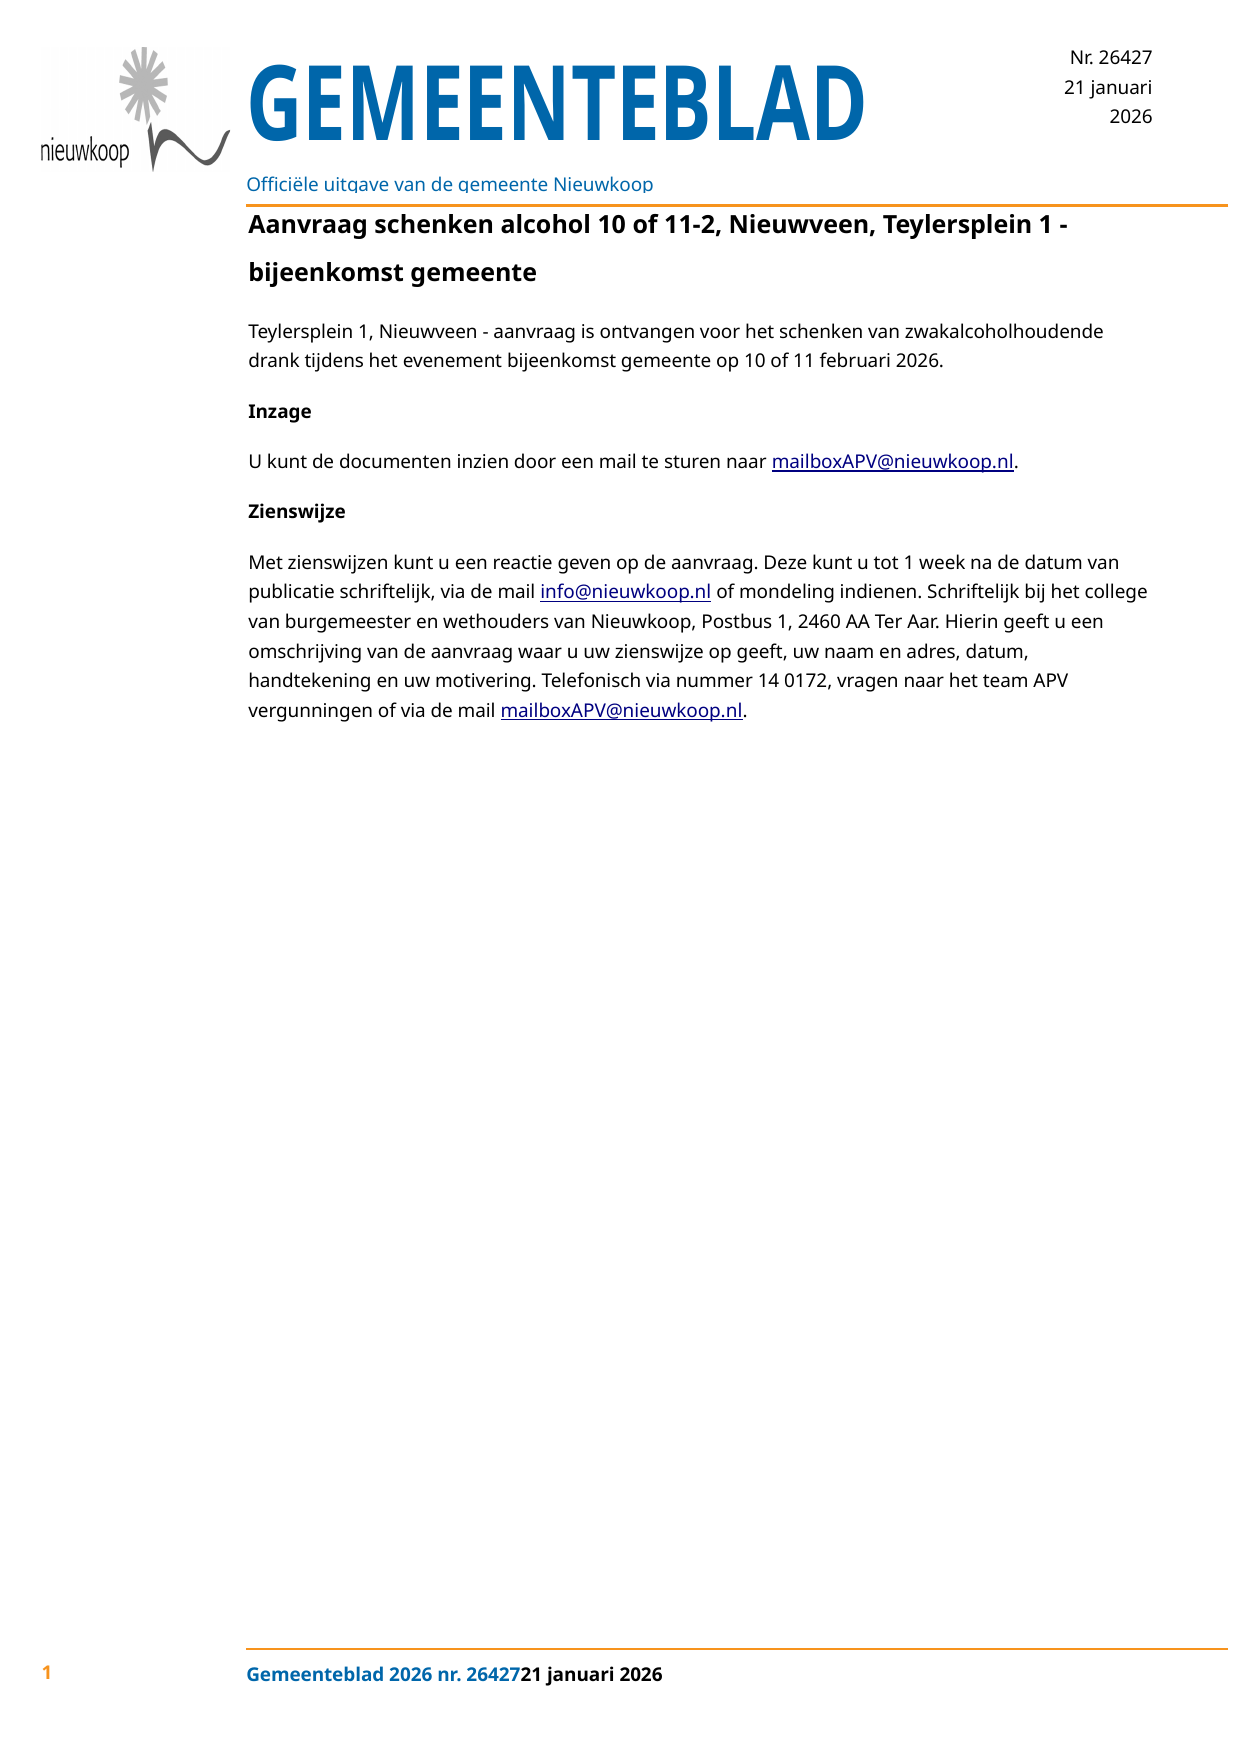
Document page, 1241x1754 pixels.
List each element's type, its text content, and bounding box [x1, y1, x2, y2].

text Teylersplein 1, Nieuwveen - aanvraag is ontvangen voor het schenken van zwakalcoholhoudende drank tijdens het evenement bijeenkomst gemeente op 10 of 11 februari 2026. [248, 318, 1152, 373]
text U kunt de documenten inzien door een mail te sturen naar mailboxAPV@nieuwkoop.nl. [248, 448, 1152, 474]
picture [41, 47, 231, 172]
text Met zienswijzen kunt u een reactie geven op de aanvraag. Deze kunt u tot 1 week na de datum van publicatie schriftelijk, via de mail info@nieuwkoop.nl of mondeling indienen. Schriftelijk bij het college van burgemeester en wethouders van Nieuwkoop, Postbus 1, 2460 AA Ter Aar. Hierin geeft u een omschrijving van de aanvraag waar u uw zienswijze op geeft, uw naam en adres, datum, handtekening en uw motivering. Telefonisch via nummer 14 0172, vragen naar het team APV vergunningen of via de mail mailboxAPV@nieuwkoop.nl. [248, 549, 1152, 723]
text Aanvraag schenken alcohol 10 of 11-2, Nieuwveen, Teylersplein 1 - bijeenkomst gemeente [248, 207, 1152, 288]
text Zienswijze [248, 499, 1152, 524]
text Inzage [248, 398, 1152, 424]
